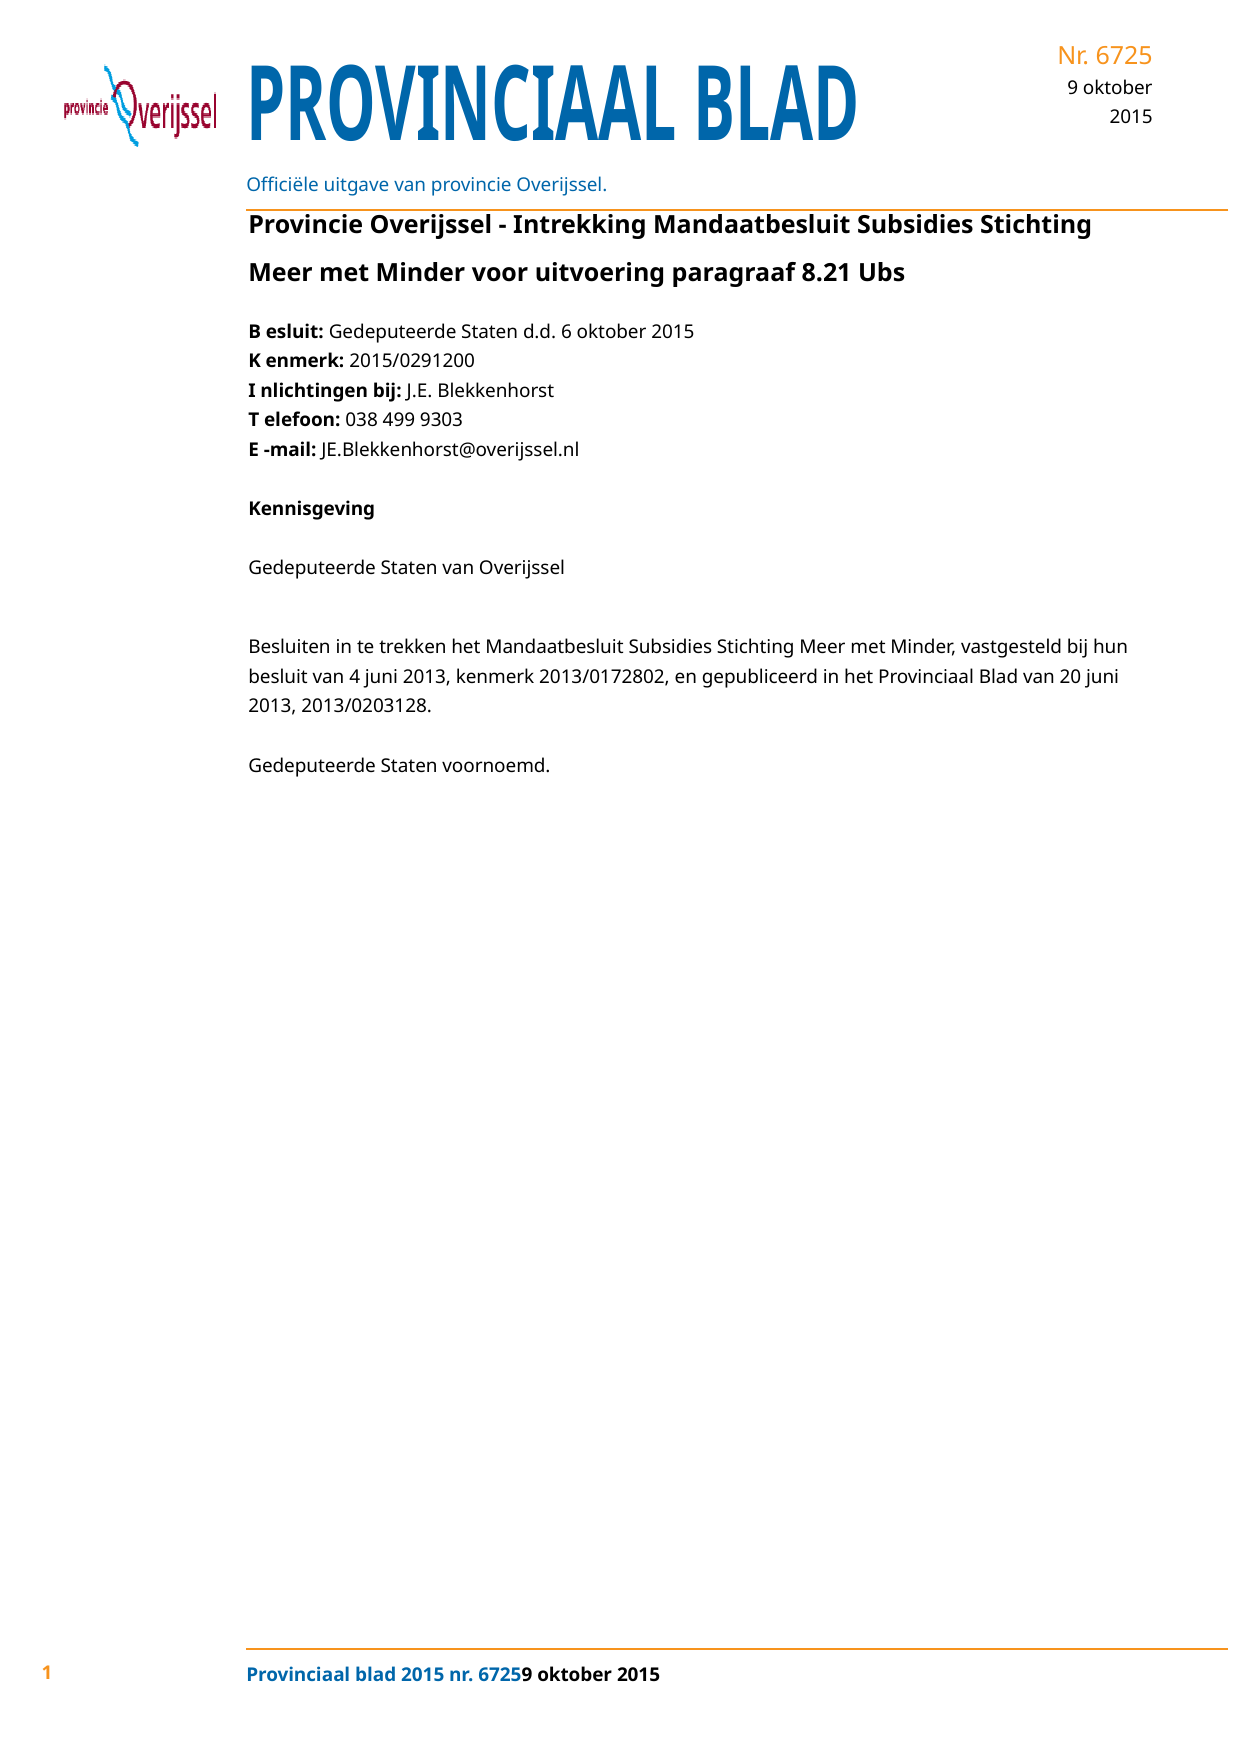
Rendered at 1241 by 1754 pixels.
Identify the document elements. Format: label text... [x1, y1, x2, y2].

picture [41, 47, 231, 172]
text Gedeputeerde Staten voornoemd. [248, 752, 1152, 777]
text I nlichtingen bij: J.E. Blekkenhorst [248, 377, 1152, 403]
text T elefoon: 038 499 9303 [248, 407, 1152, 432]
text E -mail: JE.Blekkenhorst@overijssel.nl [248, 436, 1152, 462]
text Provincie Overijssel - Intrekking Mandaatbesluit Subsidies Stichting Meer met Minder voor uitvoering paragraaf 8.21 Ubs [248, 211, 1152, 288]
text Kennisgeving [248, 495, 1152, 521]
text B esluit: Gedeputeerde Staten d.d. 6 oktober 2015 [248, 318, 1152, 344]
text K enmerk: 2015/0291200 [248, 347, 1152, 373]
text Besluiten in te trekken het Mandaatbesluit Subsidies Stichting Meer met Minder, vastgesteld bij hun besluit van 4 juni 2013, kenmerk 2013/0172802, en gepubliceerd in het Provinciaal Blad van 20 juni 2013, 2013/0203128. [248, 633, 1152, 718]
text Gedeputeerde Staten van Overijssel [248, 554, 1152, 580]
